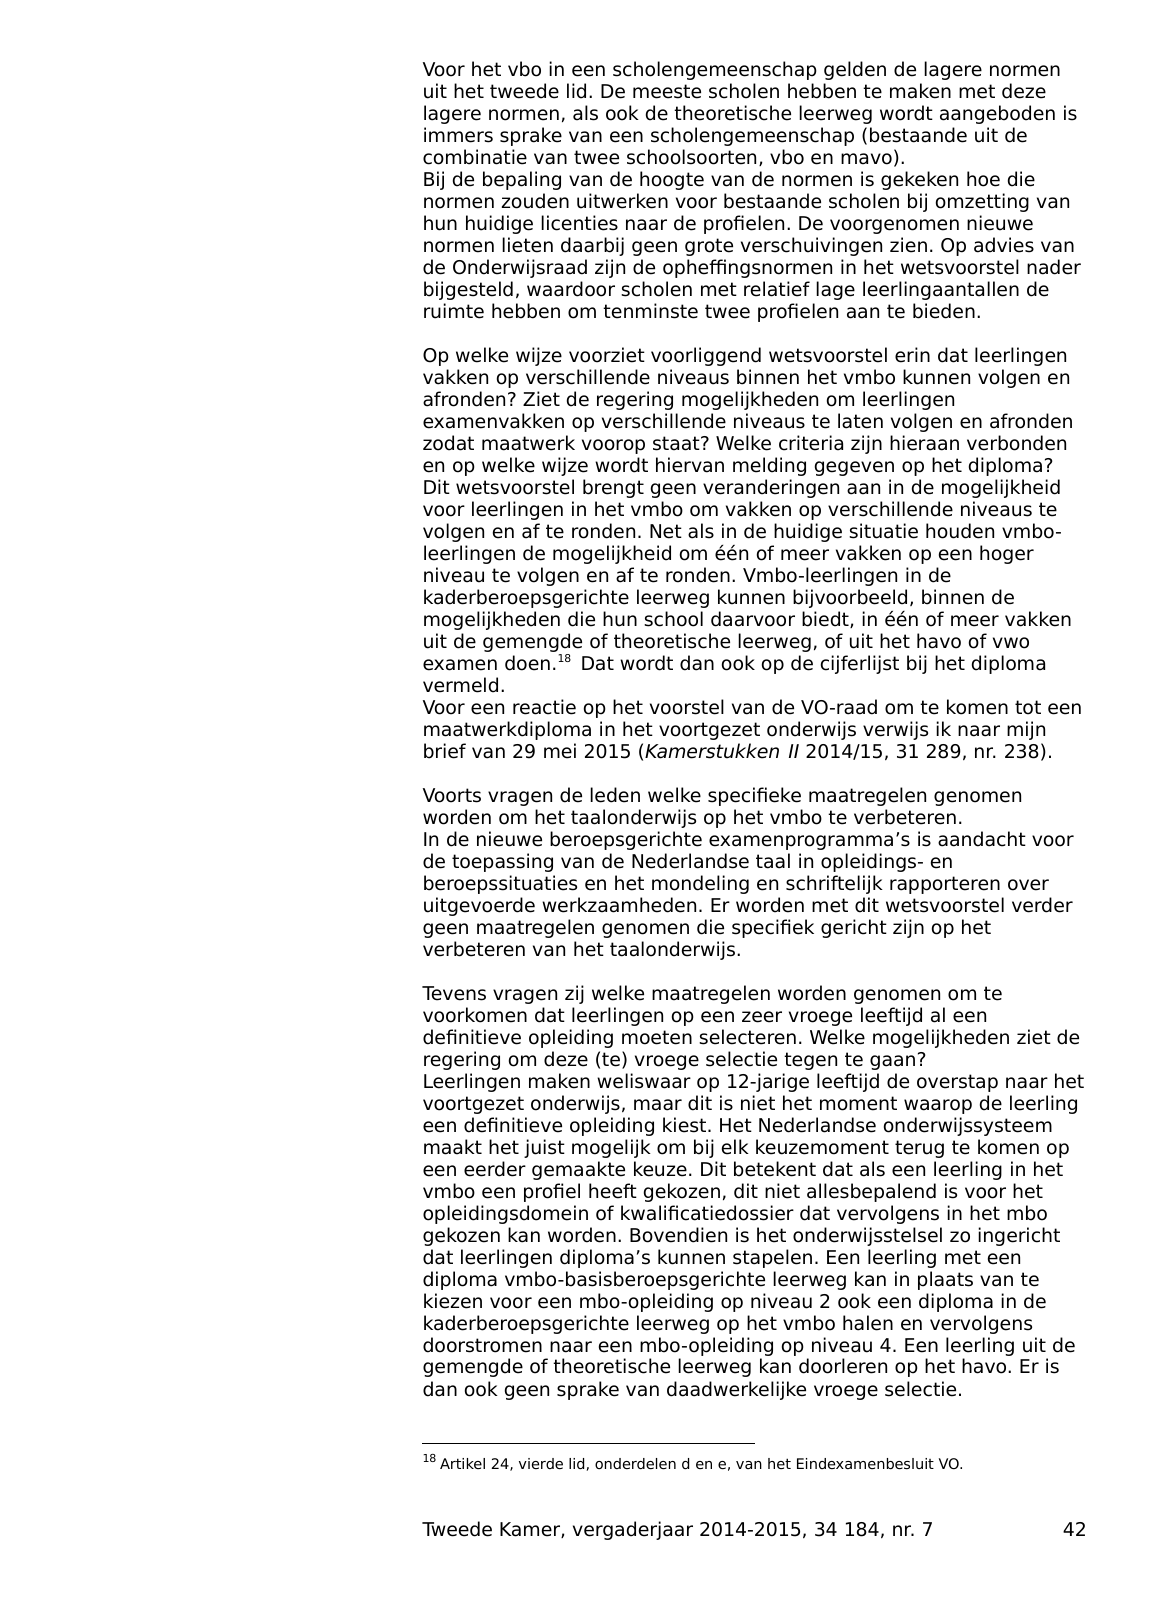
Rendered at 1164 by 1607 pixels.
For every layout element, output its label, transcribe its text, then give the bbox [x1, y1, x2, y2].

text In de nieuwe beroepsgerichte examenprogramma’s is aandacht voor de toepassing van de Nederlandse taal in opleidings- en beroepssituaties en het mondeling en schriftelijk rapporteren over uitgevoerde werkzaamheden. Er worden met dit wetsvoorstel verder geen maatregelen genomen die specifiek gericht zijn op het verbeteren van het taalonderwijs. [422, 829, 1087, 961]
text Bij de bepaling van de hoogte van de normen is gekeken hoe die normen zouden uitwerken voor bestaande scholen bij omzetting van hun huidige licenties naar de profielen. De voorgenomen nieuwe normen lieten daarbij geen grote verschuivingen zien. Op advies van de Onderwijsraad zijn de opheffingsnormen in het wetsvoorstel nader bijgesteld, waardoor scholen met relatief lage leerlingaantallen de ruimte hebben om tenminste twee profielen aan te bieden. [422, 169, 1087, 323]
text Dit wetsvoorstel brengt geen veranderingen aan in de mogelijkheid voor leerlingen in het vmbo om vakken op verschillende niveaus te volgen en af te ronden. Net als in de huidige situatie houden vmbo-leerlingen de mogelijkheid om één of meer vakken op een hoger niveau te volgen en af te ronden. Vmbo-leerlingen in de kaderberoepsgerichte leerweg kunnen bijvoorbeeld, binnen de mogelijkheden die hun school daarvoor biedt, in één of meer vakken uit de gemengde of theoretische leerweg, of uit het havo of vwo examen doen. Dat wordt dan ook op de cijferlijst bij het diploma vermeld. [422, 477, 1087, 697]
text Op welke wijze voorziet voorliggend wetsvoorstel erin dat leerlingen vakken op verschillende niveaus binnen het vmbo kunnen volgen en afronden? Ziet de regering mogelijkheden om leerlingen examenvakken op verschillende niveaus te laten volgen en afronden zodat maatwerk voorop staat? Welke criteria zijn hieraan verbonden en op welke wijze wordt hiervan melding gegeven op het diploma? [422, 345, 1087, 477]
text Voorts vragen de leden welke specifieke maatregelen genomen worden om het taalonderwijs op het vmbo te verbeteren. [422, 785, 1087, 829]
text Tevens vragen zij welke maatregelen worden genomen om te voorkomen dat leerlingen op een zeer vroege leeftijd al een definitieve opleiding moeten selecteren. Welke mogelijkheden ziet de regering om deze (te) vroege selectie tegen te gaan? [422, 983, 1087, 1071]
text Voor het vbo in een scholengemeenschap gelden de lagere normen uit het tweede lid. De meeste scholen hebben te maken met deze lagere normen, als ook de theoretische leerweg wordt aangeboden is immers sprake van een scholengemeenschap (bestaande uit de combinatie van twee schoolsoorten, vbo en mavo). [422, 59, 1087, 169]
text Voor een reactie op het voorstel van de VO-raad om te komen tot een maatwerkdiploma in het voortgezet onderwijs verwijs ik naar mijn brief van 29 mei 2015 (Kamerstukken II 2014/15, 31 289, nr. 238). [422, 697, 1087, 763]
text Leerlingen maken weliswaar op 12-jarige leeftijd de overstap naar het voortgezet onderwijs, maar dit is niet het moment waarop de leerling een definitieve opleiding kiest. Het Nederlandse onderwijssysteem maakt het juist mogelijk om bij elk keuzemoment terug te komen op een eerder gemaakte keuze. Dit betekent dat als een leerling in het vmbo een profiel heeft gekozen, dit niet allesbepalend is voor het opleidingsdomein of kwalificatiedossier dat vervolgens in het mbo gekozen kan worden. Bovendien is het onderwijsstelsel zo ingericht dat leerlingen diploma’s kunnen stapelen. Een leerling met een diploma vmbo-basisberoepsgerichte leerweg kan in plaats van te kiezen voor een mbo-opleiding op niveau 2 ook een diploma in de kaderberoepsgerichte leerweg op het vmbo halen en vervolgens doorstromen naar een mbo-opleiding op niveau 4. Een leerling uit de gemengde of theoretische leerweg kan doorleren op het havo. Er is dan ook geen sprake van daadwerkelijke vroege selectie. [422, 1071, 1087, 1400]
text Artikel 24, vierde lid, onderdelen d en e, van het Eindexamenbesluit VO. [422, 1452, 1087, 1474]
